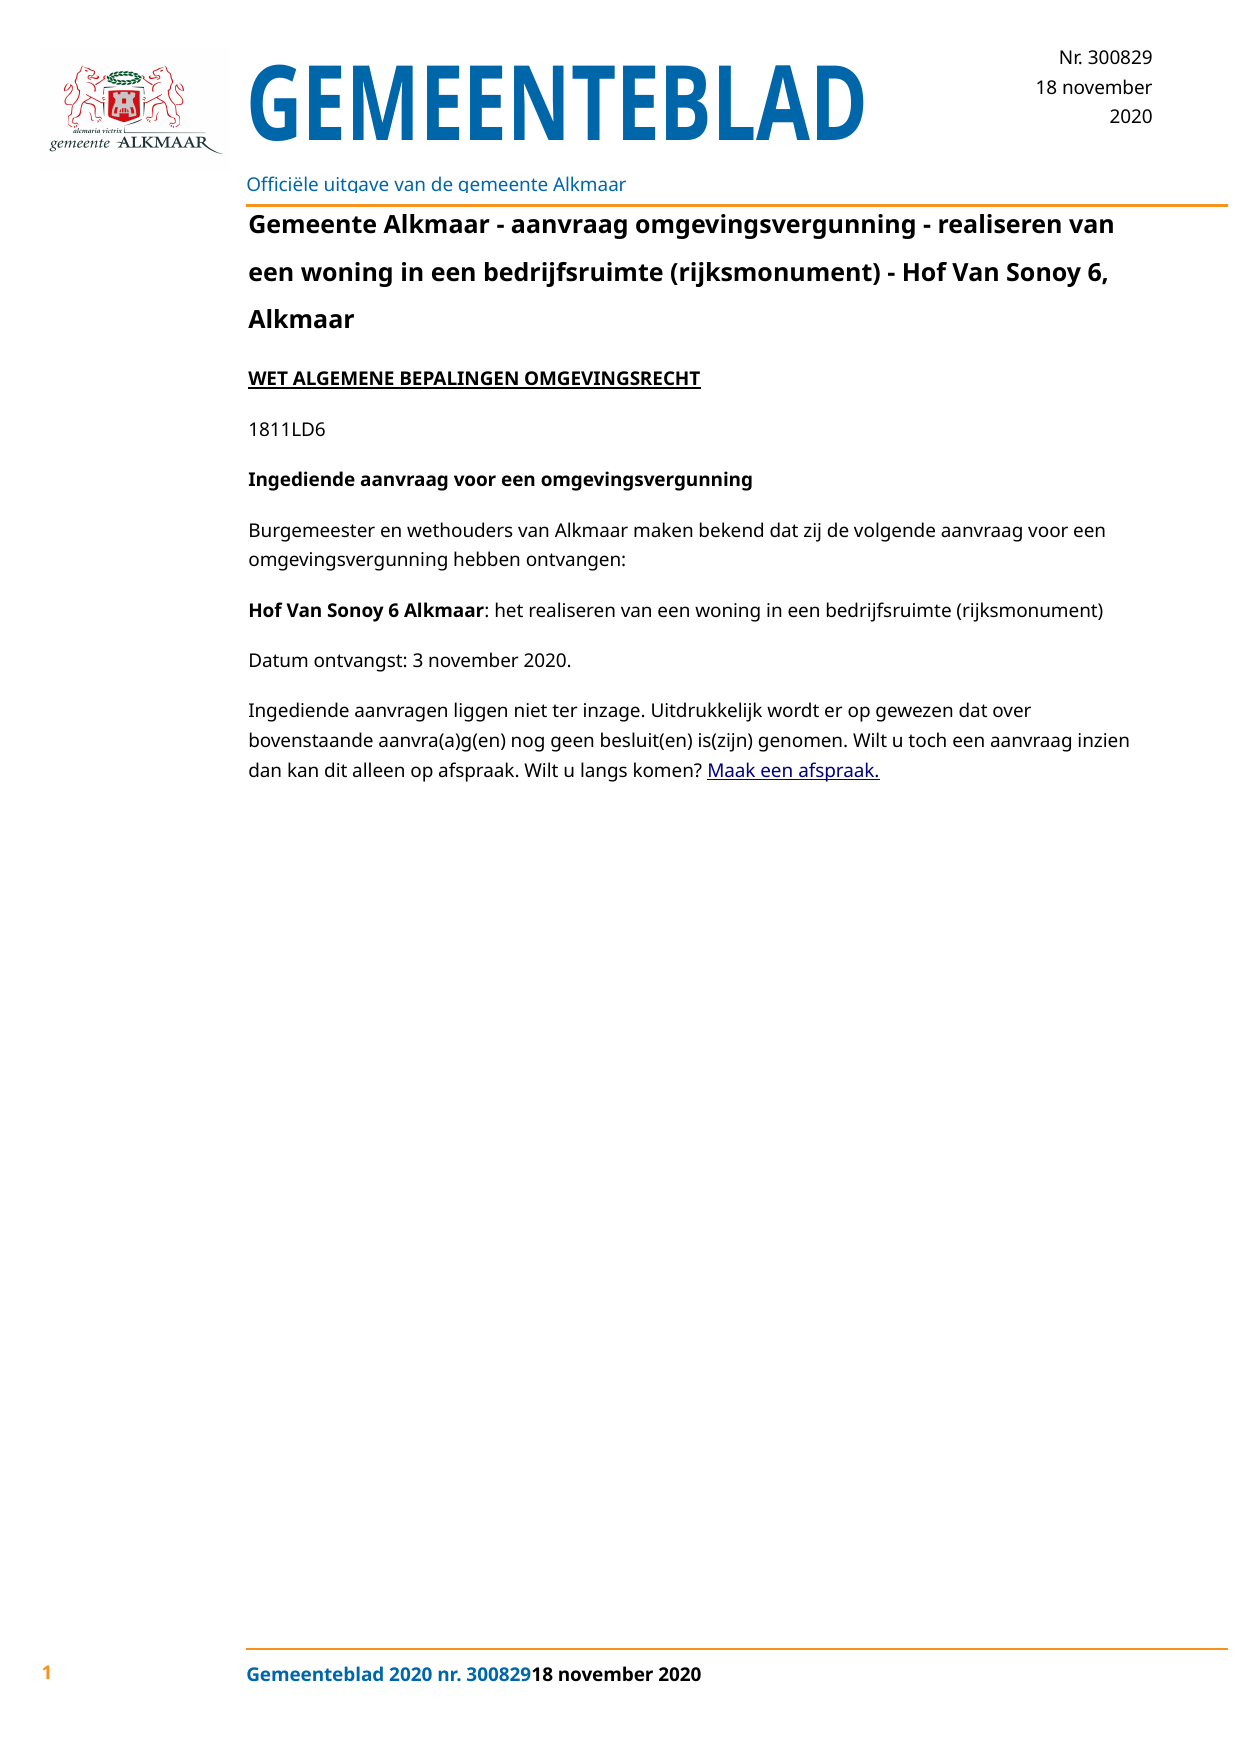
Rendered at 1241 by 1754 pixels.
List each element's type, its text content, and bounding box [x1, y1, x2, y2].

text Ingediende aanvraag voor een omgevingsvergunning [248, 466, 1152, 492]
text Hof Van Sonoy 6 Alkmaar: het realiseren van een woning in een bedrijfsruimte (rijksmonument) [248, 597, 1152, 622]
picture [41, 47, 231, 172]
text Ingediende aanvragen liggen niet ter inzage. Uitdrukkelijk wordt er op gewezen dat over bovenstaande aanvra(a)g(en) nog geen besluit(en) is(zijn) genomen. Wilt u toch een aanvraag inzien dan kan dit alleen op afspraak. Wilt u langs komen? Maak een afspraak. [248, 698, 1152, 782]
text WET ALGEMENE BEPALINGEN OMGEVINGSRECHT [248, 366, 1152, 391]
text Gemeente Alkmaar - aanvraag omgevingsvergunning - realiseren van een woning in een bedrijfsruimte (rijksmonument) - Hof Van Sonoy 6, Alkmaar [248, 207, 1152, 336]
text Datum ontvangst: 3 november 2020. [248, 647, 1152, 673]
text Burgemeester en wethouders van Alkmaar maken bekend dat zij de volgende aanvraag voor een omgevingsvergunning hebben ontvangen: [248, 517, 1152, 572]
text 1811LD6 [248, 416, 1152, 442]
